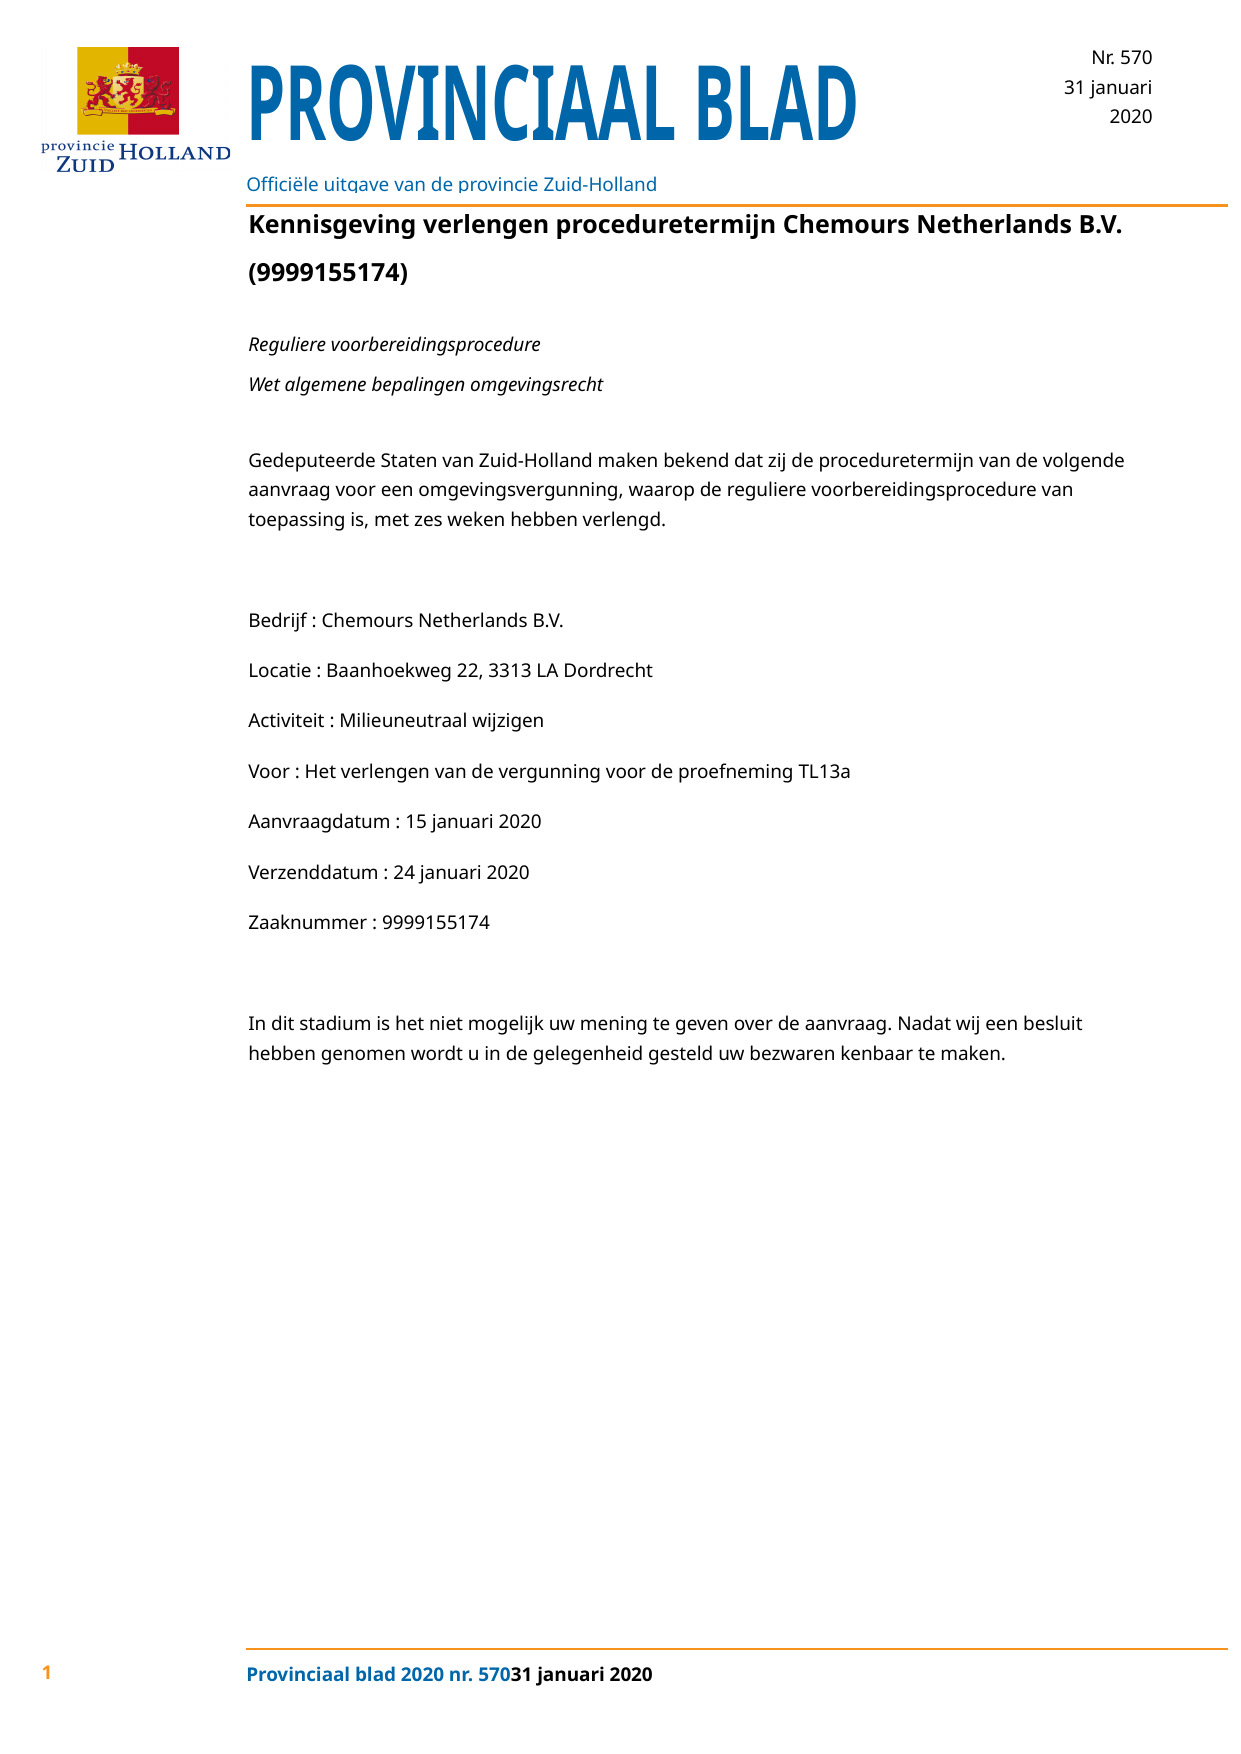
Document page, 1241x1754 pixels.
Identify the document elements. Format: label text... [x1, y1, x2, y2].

text Locatie : Baanhoekweg 22, 3313 LA Dordrecht [248, 657, 1152, 683]
text Aanvraagdatum : 15 januari 2020 [248, 808, 1152, 834]
text Verzenddatum : 24 januari 2020 [248, 859, 1152, 885]
text Voor : Het verlengen van de vergunning voor de proefneming TL13a [248, 758, 1152, 784]
text Bedrijf : Chemours Netherlands B.V. [248, 607, 1152, 633]
text Zaaknummer : 9999155174 [248, 909, 1152, 935]
text In dit stadium is het niet mogelijk uw mening te geven over de aanvraag. Nadat wij een besluit hebben genomen wordt u in de gelegenheid gesteld uw bezwaren kenbaar te maken. [248, 1010, 1152, 1066]
text Wet algemene bepalingen omgevingsrecht [248, 371, 1152, 396]
text Activiteit : Milieuneutraal wijzigen [248, 708, 1152, 733]
text Reguliere voorbereidingsprocedure [248, 331, 1152, 357]
text Kennisgeving verlengen proceduretermijn Chemours Netherlands B.V. (9999155174) [248, 207, 1152, 288]
picture [41, 47, 231, 172]
text Gedeputeerde Staten van Zuid-Holland maken bekend dat zij de proceduretermijn van de volgende aanvraag voor een omgevingsvergunning, waarop de reguliere voorbereidingsprocedure van toepassing is, met zes weken hebben verlengd. [248, 447, 1152, 532]
